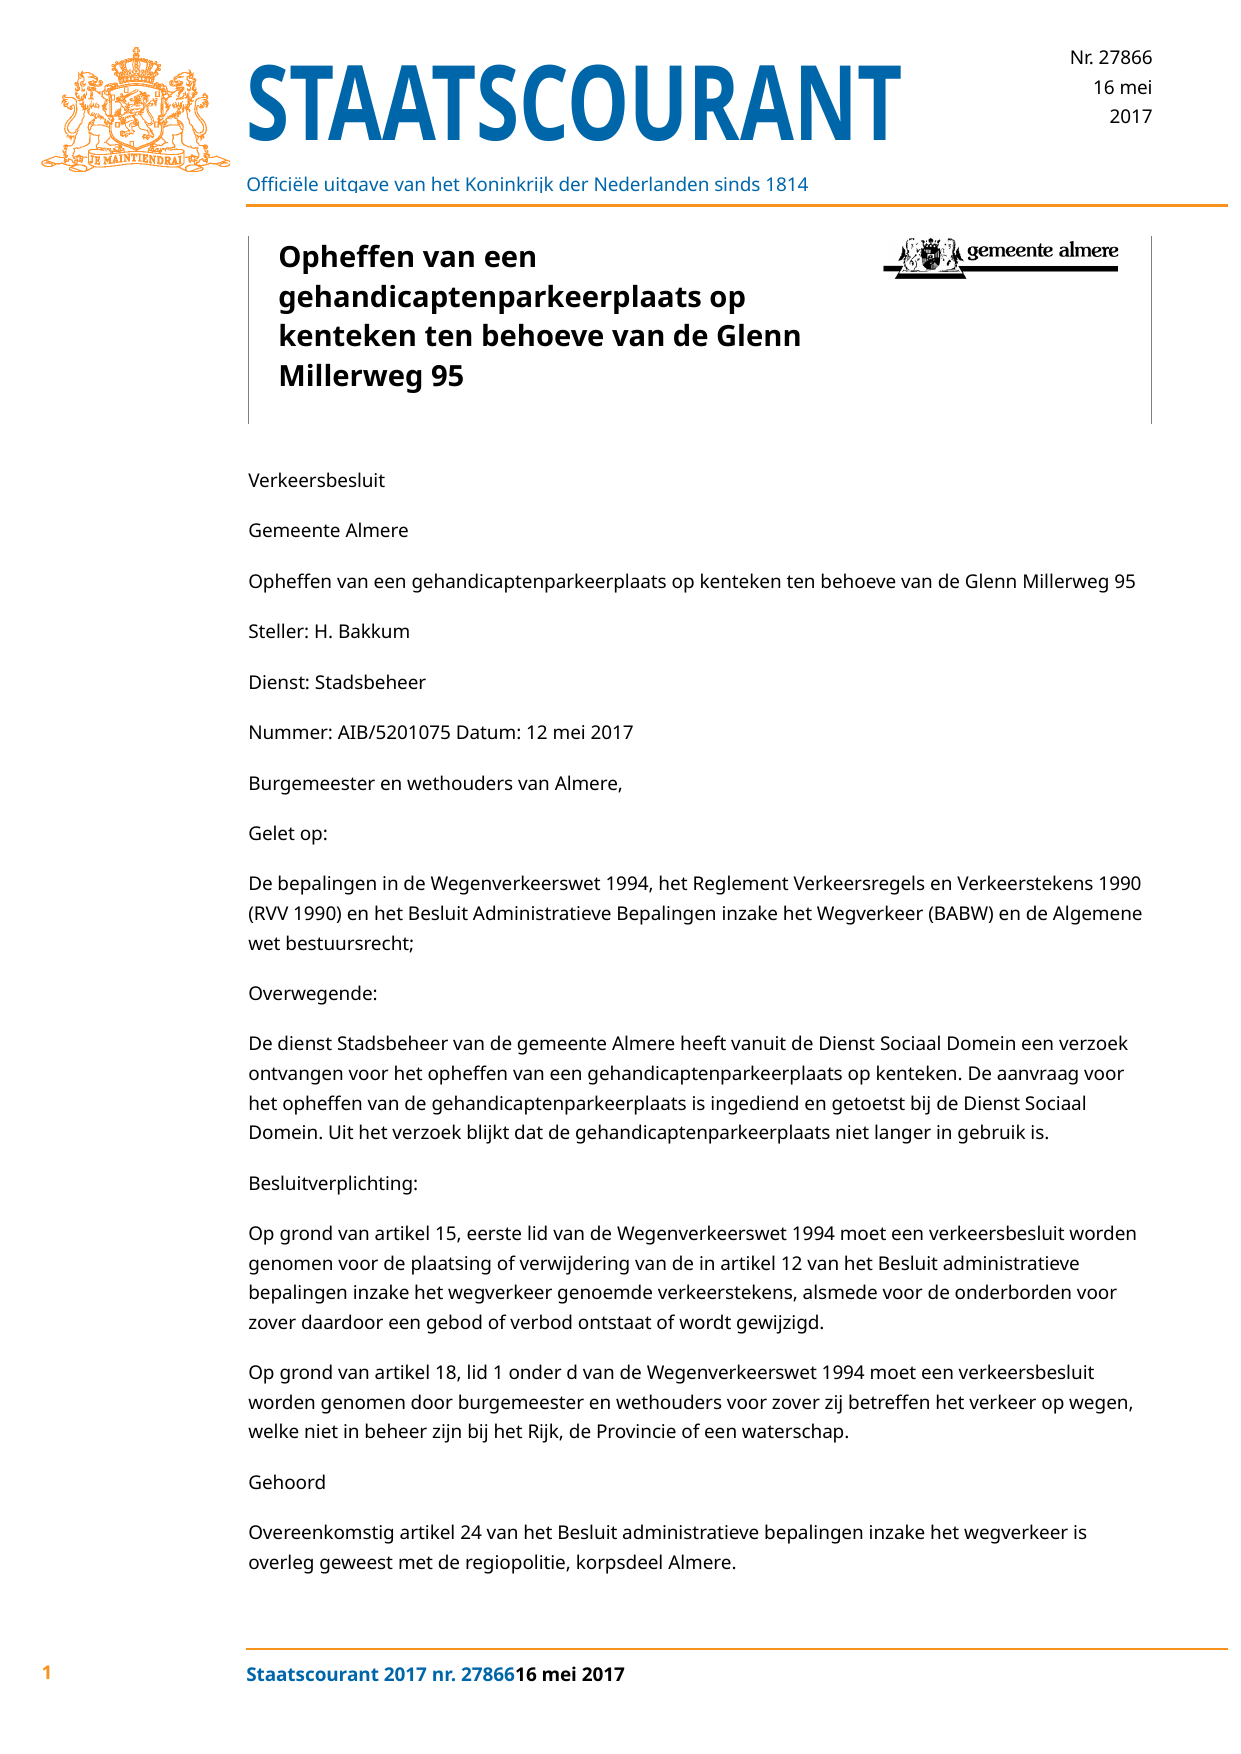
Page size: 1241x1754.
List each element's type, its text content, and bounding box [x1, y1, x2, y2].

picture [882, 236, 1119, 281]
picture [41, 47, 231, 172]
table_header Opheffen van een gehandicaptenparkeerplaats op kenteken ten behoeve van de Glenn Millerweg 95 [249, 236, 850, 424]
text Steller: H. Bakkum [248, 618, 1152, 644]
text Opheffen van een gehandicaptenparkeerplaats op kenteken ten behoeve van de Glenn Millerweg 95 [248, 568, 1152, 594]
text Nummer: AIB/5201075 Datum: 12 mei 2017 [248, 719, 1152, 745]
text Op grond van artikel 15, eerste lid van de Wegenverkeerswet 1994 moet een verkeersbesluit worden genomen voor de plaatsing of verwijdering van de in artikel 12 van het Besluit administratieve bepalingen inzake het wegverkeer genoemde verkeerstekens, alsmede voor de onderborden voor zover daardoor een gebod of verbod ontstaat of wordt gewijzigd. [248, 1220, 1152, 1335]
text De bepalingen in de Wegenverkeerswet 1994, het Reglement Verkeersregels en Verkeerstekens 1990 (RVV 1990) en het Besluit Administratieve Bepalingen inzake het Wegverkeer (BABW) en de Algemene wet bestuursrecht; [248, 871, 1152, 956]
text Dienst: Stadsbeheer [248, 669, 1152, 695]
text Gemeente Almere [248, 518, 1152, 543]
text Besluitverplichting: [248, 1170, 1152, 1196]
text Overeenkomstig artikel 24 van het Besluit administratieve bepalingen inzake het wegverkeer is overleg geweest met de regiopolitie, korpsdeel Almere. [248, 1519, 1152, 1575]
text De dienst Stadsbeheer van de gemeente Almere heeft vanuit de Dienst Sociaal Domein een verzoek ontvangen voor het opheffen van een gehandicaptenparkeerplaats op kenteken. De aanvraag voor het opheffen van de gehandicaptenparkeerplaats is ingediend en getoetst bij de Dienst Sociaal Domein. Uit het verzoek blijkt dat de gehandicaptenparkeerplaats niet langer in gebruik is. [248, 1031, 1152, 1145]
text Overwegende: [248, 980, 1152, 1006]
text Verkeersbesluit [248, 467, 1152, 493]
text Burgemeester en wethouders van Almere, [248, 770, 1152, 796]
text Op grond van artikel 18, lid 1 onder d van de Wegenverkeerswet 1994 moet een verkeersbesluit worden genomen door burgemeester en wethouders voor zover zij betreffen het verkeer op wegen, welke niet in beheer zijn bij het Rijk, de Provincie of een waterschap. [248, 1359, 1152, 1444]
text Gehoord [248, 1469, 1152, 1495]
text Gelet op: [248, 820, 1152, 846]
table_header [850, 236, 1151, 424]
